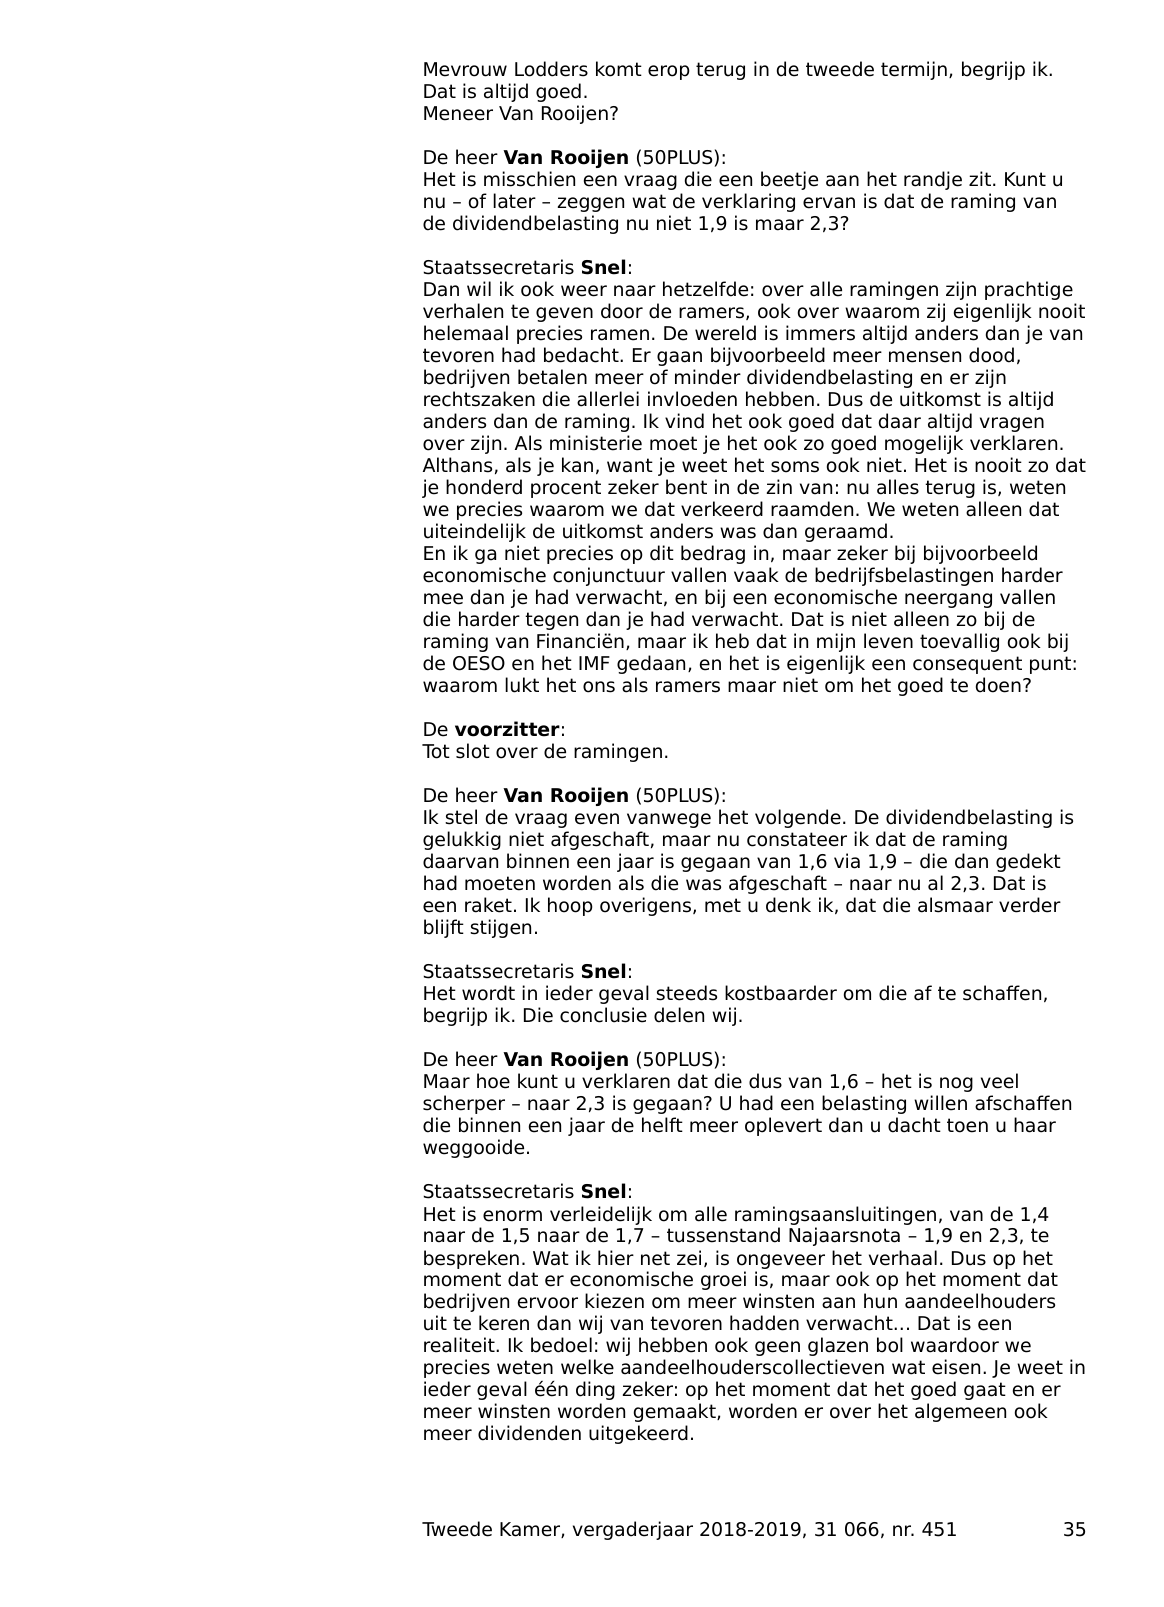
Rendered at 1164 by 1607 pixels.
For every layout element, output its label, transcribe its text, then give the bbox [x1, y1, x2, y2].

text De voorzitter: [422, 719, 1087, 741]
text Ik stel de vraag even vanwege het volgende. De dividendbelasting is gelukkig niet afgeschaft, maar nu constateer ik dat de raming daarvan binnen een jaar is gegaan van 1,6 via 1,9 – die dan gedekt had moeten worden als die was afgeschaft – naar nu al 2,3. Dat is een raket. Ik hoop overigens, met u denk ik, dat die alsmaar verder blijft stijgen. [422, 807, 1087, 939]
text Het is misschien een vraag die een beetje aan het randje zit. Kunt u nu – of later – zeggen wat de verklaring ervan is dat de raming van de dividendbelasting nu niet 1,9 is maar 2,3? [422, 169, 1087, 235]
text Het is enorm verleidelijk om alle ramingsaansluitingen, van de 1,4 naar de 1,5 naar de 1,7 – tussenstand Najaarsnota – 1,9 en 2,3, te bespreken. Wat ik hier net zei, is ongeveer het verhaal. Dus op het moment dat er economische groei is, maar ook op het moment dat bedrijven ervoor kiezen om meer winsten aan hun aandeelhouders uit te keren dan wij van tevoren hadden verwacht... Dat is een realiteit. Ik bedoel: wij hebben ook geen glazen bol waardoor we precies weten welke aandeelhouderscollectieven wat eisen. Je weet in ieder geval één ding zeker: op het moment dat het goed gaat en er meer winsten worden gemaakt, worden er over het algemeen ook meer dividenden uitgekeerd. [422, 1203, 1087, 1445]
text De heer Van Rooijen (50PLUS): [422, 785, 1087, 807]
text Dan wil ik ook weer naar hetzelfde: over alle ramingen zijn prachtige verhalen te geven door de ramers, ook over waarom zij eigenlijk nooit helemaal precies ramen. De wereld is immers altijd anders dan je van tevoren had bedacht. Er gaan bijvoorbeeld meer mensen dood, bedrijven betalen meer of minder dividendbelasting en er zijn rechtszaken die allerlei invloeden hebben. Dus de uitkomst is altijd anders dan de raming. Ik vind het ook goed dat daar altijd vragen over zijn. Als ministerie moet je het ook zo goed mogelijk verklaren. Althans, als je kan, want je weet het soms ook niet. Het is nooit zo dat je honderd procent zeker bent in de zin van: nu alles terug is, weten we precies waarom we dat verkeerd raamden. We weten alleen dat uiteindelijk de uitkomst anders was dan geraamd. [422, 279, 1087, 543]
text Staatssecretaris Snel: [422, 257, 1087, 279]
text Het wordt in ieder geval steeds kostbaarder om die af te schaffen, begrijp ik. Die conclusie delen wij. [422, 983, 1087, 1027]
text En ik ga niet precies op dit bedrag in, maar zeker bij bijvoorbeeld economische conjunctuur vallen vaak de bedrijfsbelastingen harder mee dan je had verwacht, en bij een economische neergang vallen die harder tegen dan je had verwacht. Dat is niet alleen zo bij de raming van Financiën, maar ik heb dat in mijn leven toevallig ook bij de OESO en het IMF gedaan, en het is eigenlijk een consequent punt: waarom lukt het ons als ramers maar niet om het goed te doen? [422, 543, 1087, 697]
text Staatssecretaris Snel: [422, 961, 1087, 983]
text Meneer Van Rooijen? [422, 103, 1087, 125]
text De heer Van Rooijen (50PLUS): [422, 1049, 1087, 1071]
text Tot slot over de ramingen. [422, 741, 1087, 763]
text Mevrouw Lodders komt erop terug in de tweede termijn, begrijp ik. Dat is altijd goed. [422, 59, 1087, 103]
text Maar hoe kunt u verklaren dat die dus van 1,6 – het is nog veel scherper – naar 2,3 is gegaan? U had een belasting willen afschaffen die binnen een jaar de helft meer oplevert dan u dacht toen u haar weggooide. [422, 1071, 1087, 1159]
text Staatssecretaris Snel: [422, 1181, 1087, 1203]
text De heer Van Rooijen (50PLUS): [422, 147, 1087, 169]
